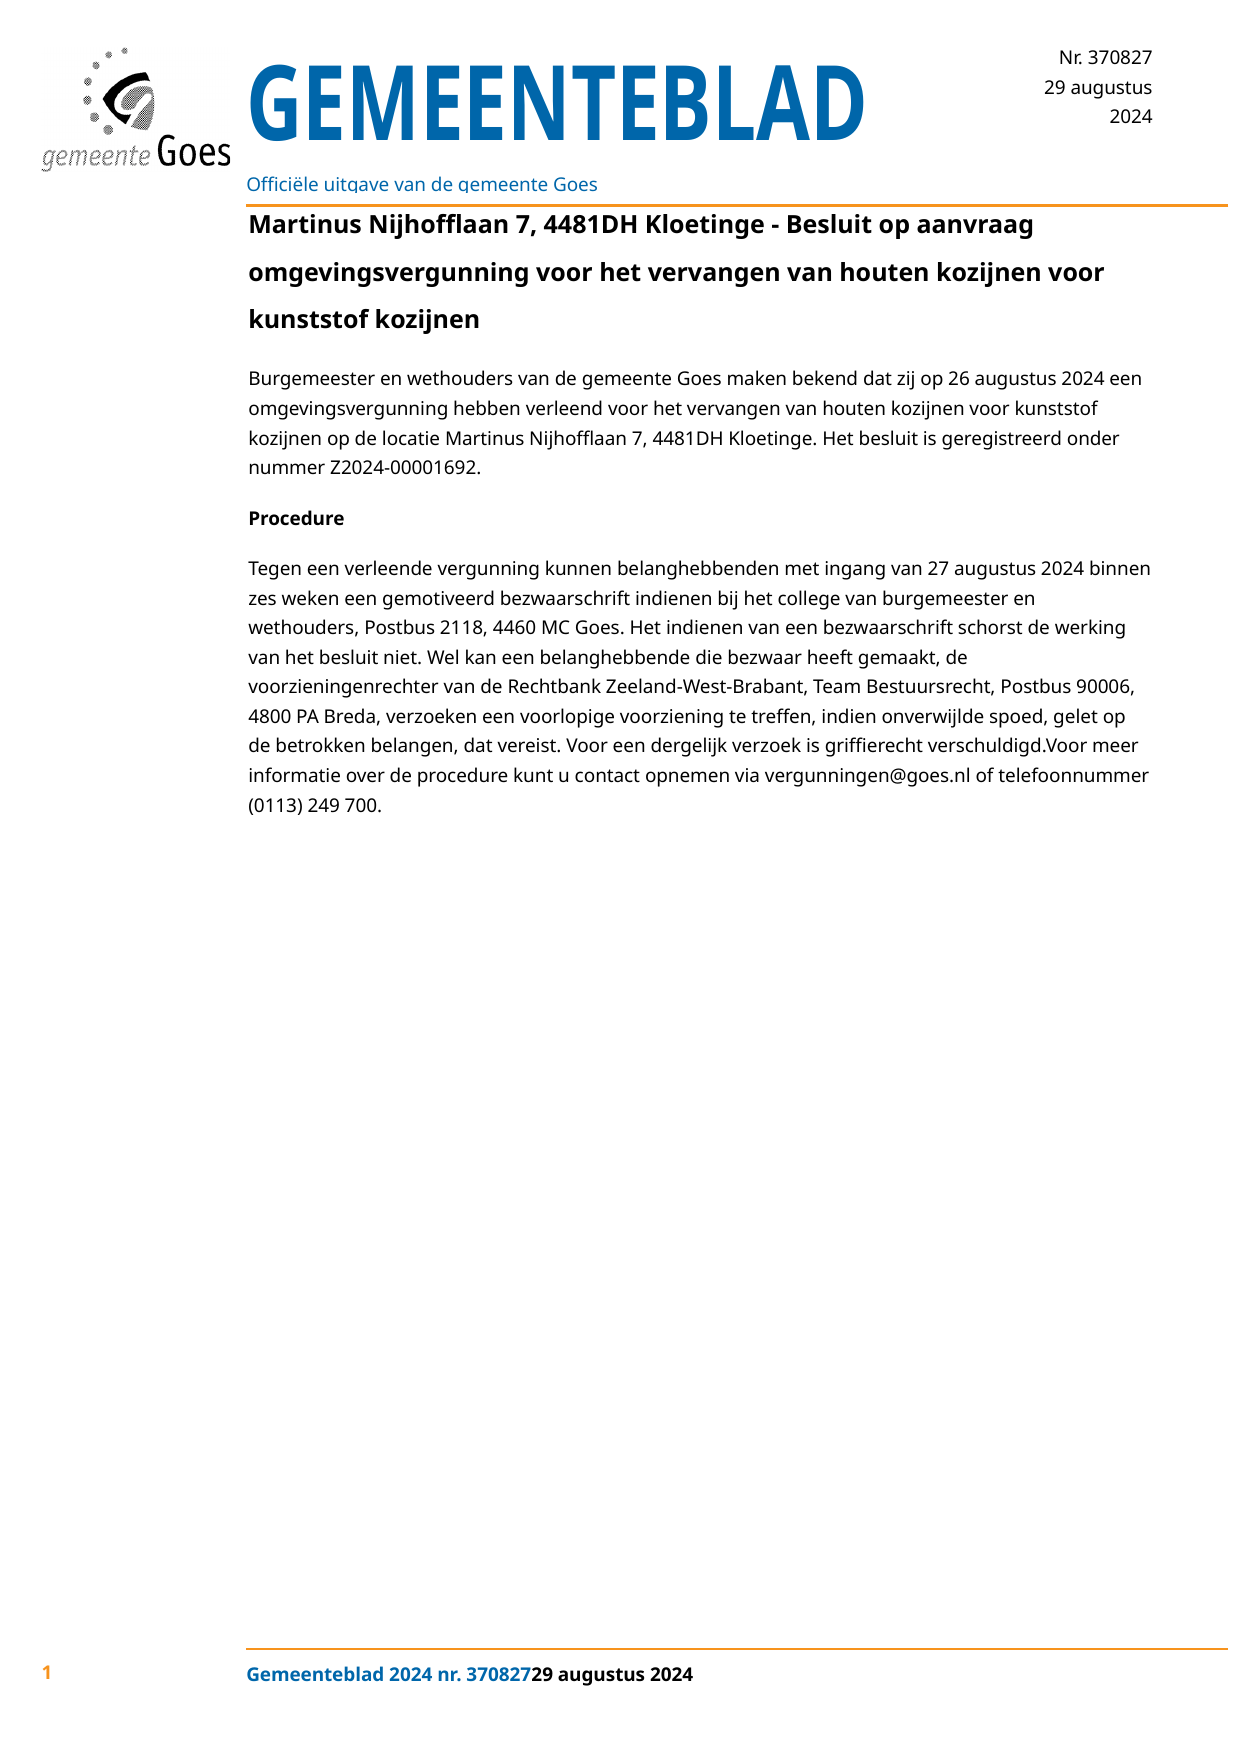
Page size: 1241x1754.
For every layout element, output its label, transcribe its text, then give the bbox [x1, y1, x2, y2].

text Tegen een verleende vergunning kunnen belanghebbenden met ingang van 27 augustus 2024 binnen zes weken een gemotiveerd bezwaarschrift indienen bij het college van burgemeester en wethouders, Postbus 2118, 4460 MC Goes. Het indienen van een bezwaarschrift schorst de werking van het besluit niet. Wel kan een belanghebbende die bezwaar heeft gemaakt, de voorzieningenrechter van de Rechtbank Zeeland-West-Brabant, Team Bestuursrecht, Postbus 90006, 4800 PA Breda, verzoeken een voorlopige voorziening te treffen, indien onverwijlde spoed, gelet op de betrokken belangen, dat vereist. Voor een dergelijk verzoek is griffierecht verschuldigd.Voor meer informatie over de procedure kunt u contact opnemen via vergunningen@goes.nl of telefoonnummer (0113) 249 700. [248, 555, 1152, 817]
text Burgemeester en wethouders van de gemeente Goes maken bekend dat zij op 26 augustus 2024 een omgevingsvergunning hebben verleend voor het vervangen van houten kozijnen voor kunststof kozijnen op de locatie Martinus Nijhofflaan 7, 4481DH Kloetinge. Het besluit is geregistreerd onder nummer Z2024-00001692. [248, 366, 1152, 480]
text Martinus Nijhofflaan 7, 4481DH Kloetinge - Besluit op aanvraag omgevingsvergunning voor het vervangen van houten kozijnen voor kunststof kozijnen [248, 207, 1152, 336]
text Procedure [248, 505, 1152, 530]
picture [41, 47, 231, 172]
